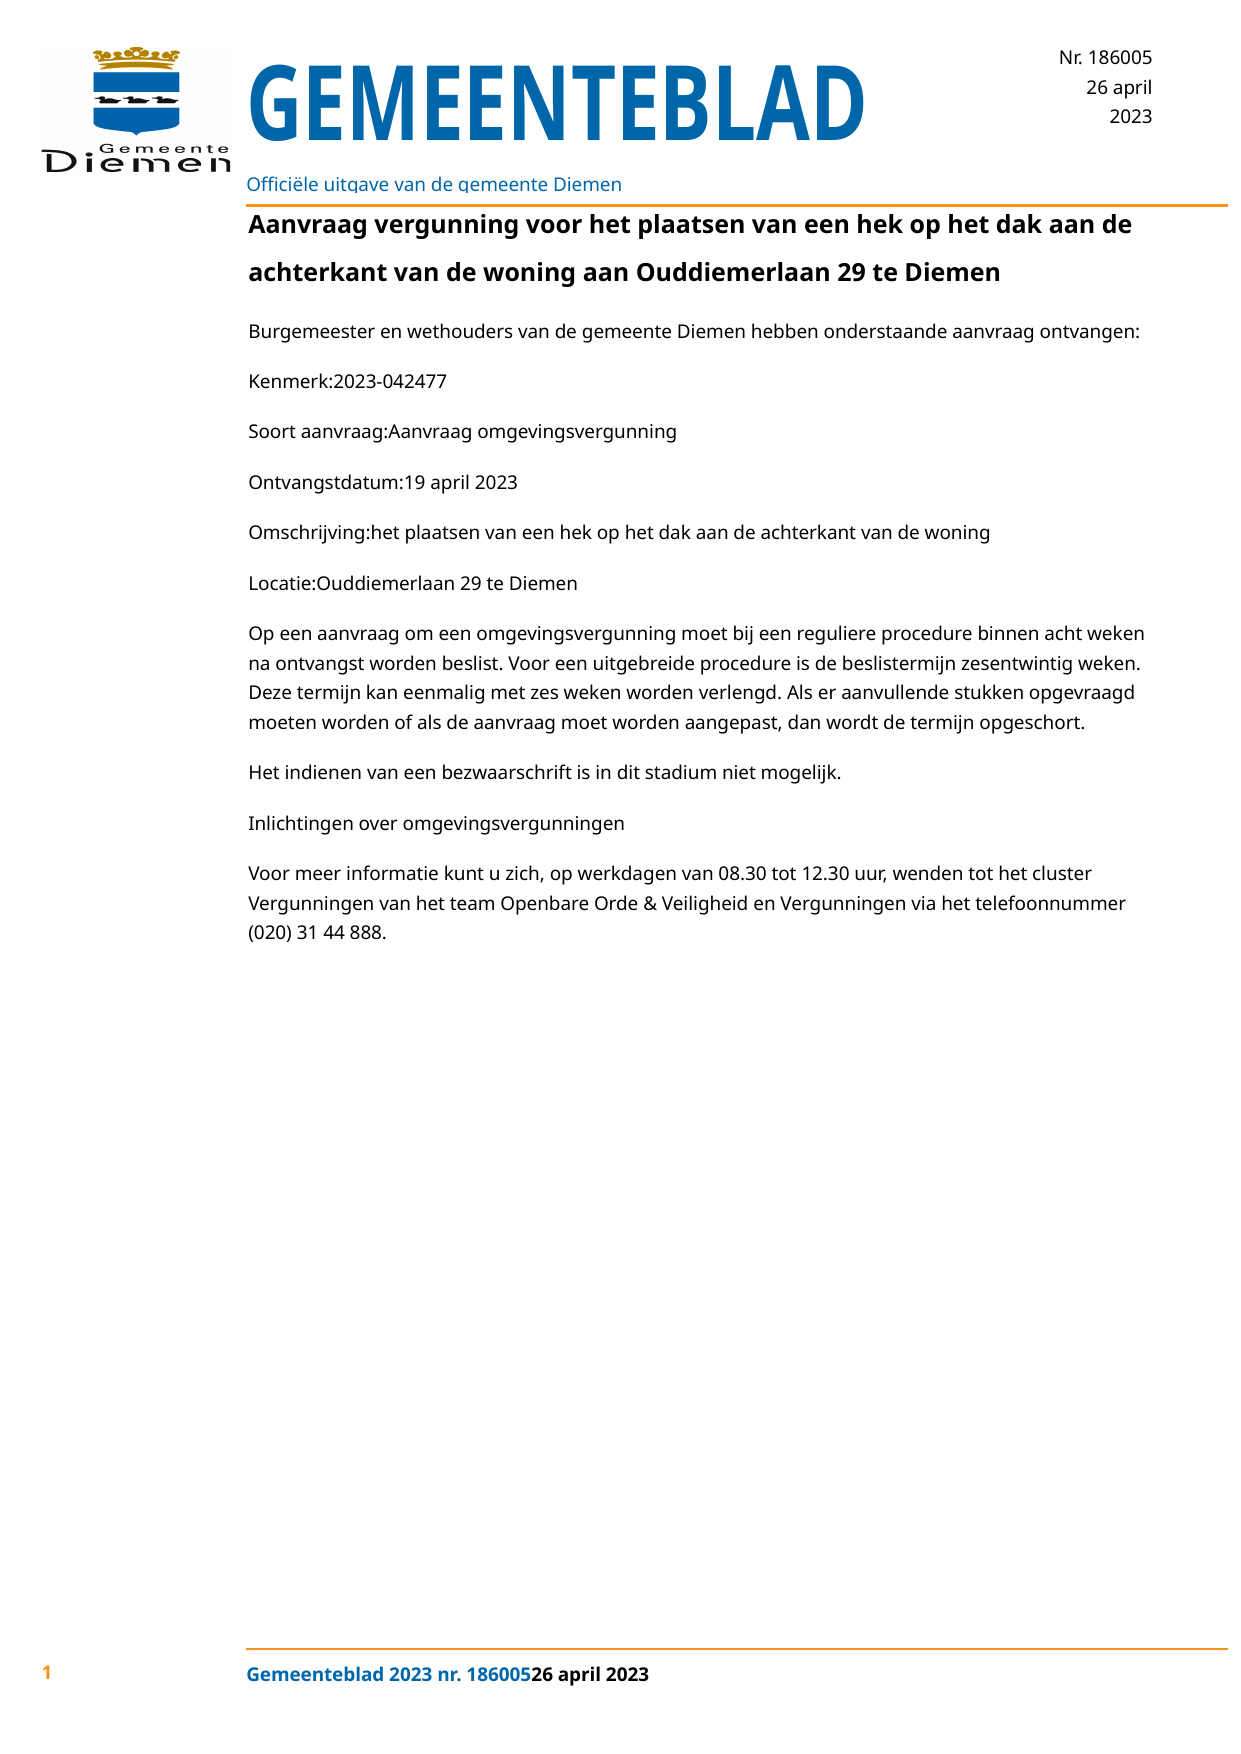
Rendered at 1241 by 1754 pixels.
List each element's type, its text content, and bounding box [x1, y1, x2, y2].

text Op een aanvraag om een omgevingsvergunning moet bij een reguliere procedure binnen acht weken na ontvangst worden beslist. Voor een uitgebreide procedure is de beslistermijn zesentwintig weken. Deze termijn kan eenmalig met zes weken worden verlengd. Als er aanvullende stukken opgevraagd moeten worden of als de aanvraag moet worden aangepast, dan wordt de termijn opgeschort. [248, 620, 1152, 735]
picture [41, 47, 231, 172]
text Burgemeester en wethouders van de gemeente Diemen hebben onderstaande aanvraag ontvangen: [248, 318, 1152, 344]
text Omschrijving:het plaatsen van een hek op het dak aan de achterkant van de woning [248, 519, 1152, 545]
text Locatie:Ouddiemerlaan 29 te Diemen [248, 570, 1152, 596]
text Soort aanvraag:Aanvraag omgevingsvergunning [248, 419, 1152, 444]
text Voor meer informatie kunt u zich, op werkdagen van 08.30 tot 12.30 uur, wenden tot het cluster Vergunningen van het team Openbare Orde & Veiligheid en Vergunningen via het telefoonnummer (020) 31 44 888. [248, 860, 1152, 945]
text Kenmerk:2023-042477 [248, 368, 1152, 394]
text Het indienen van een bezwaarschrift is in dit stadium niet mogelijk. [248, 759, 1152, 785]
text Aanvraag vergunning voor het plaatsen van een hek op het dak aan de achterkant van de woning aan Ouddiemerlaan 29 te Diemen [248, 207, 1152, 288]
text Ontvangstdatum:19 april 2023 [248, 469, 1152, 495]
text Inlichtingen over omgevingsvergunningen [248, 810, 1152, 836]
